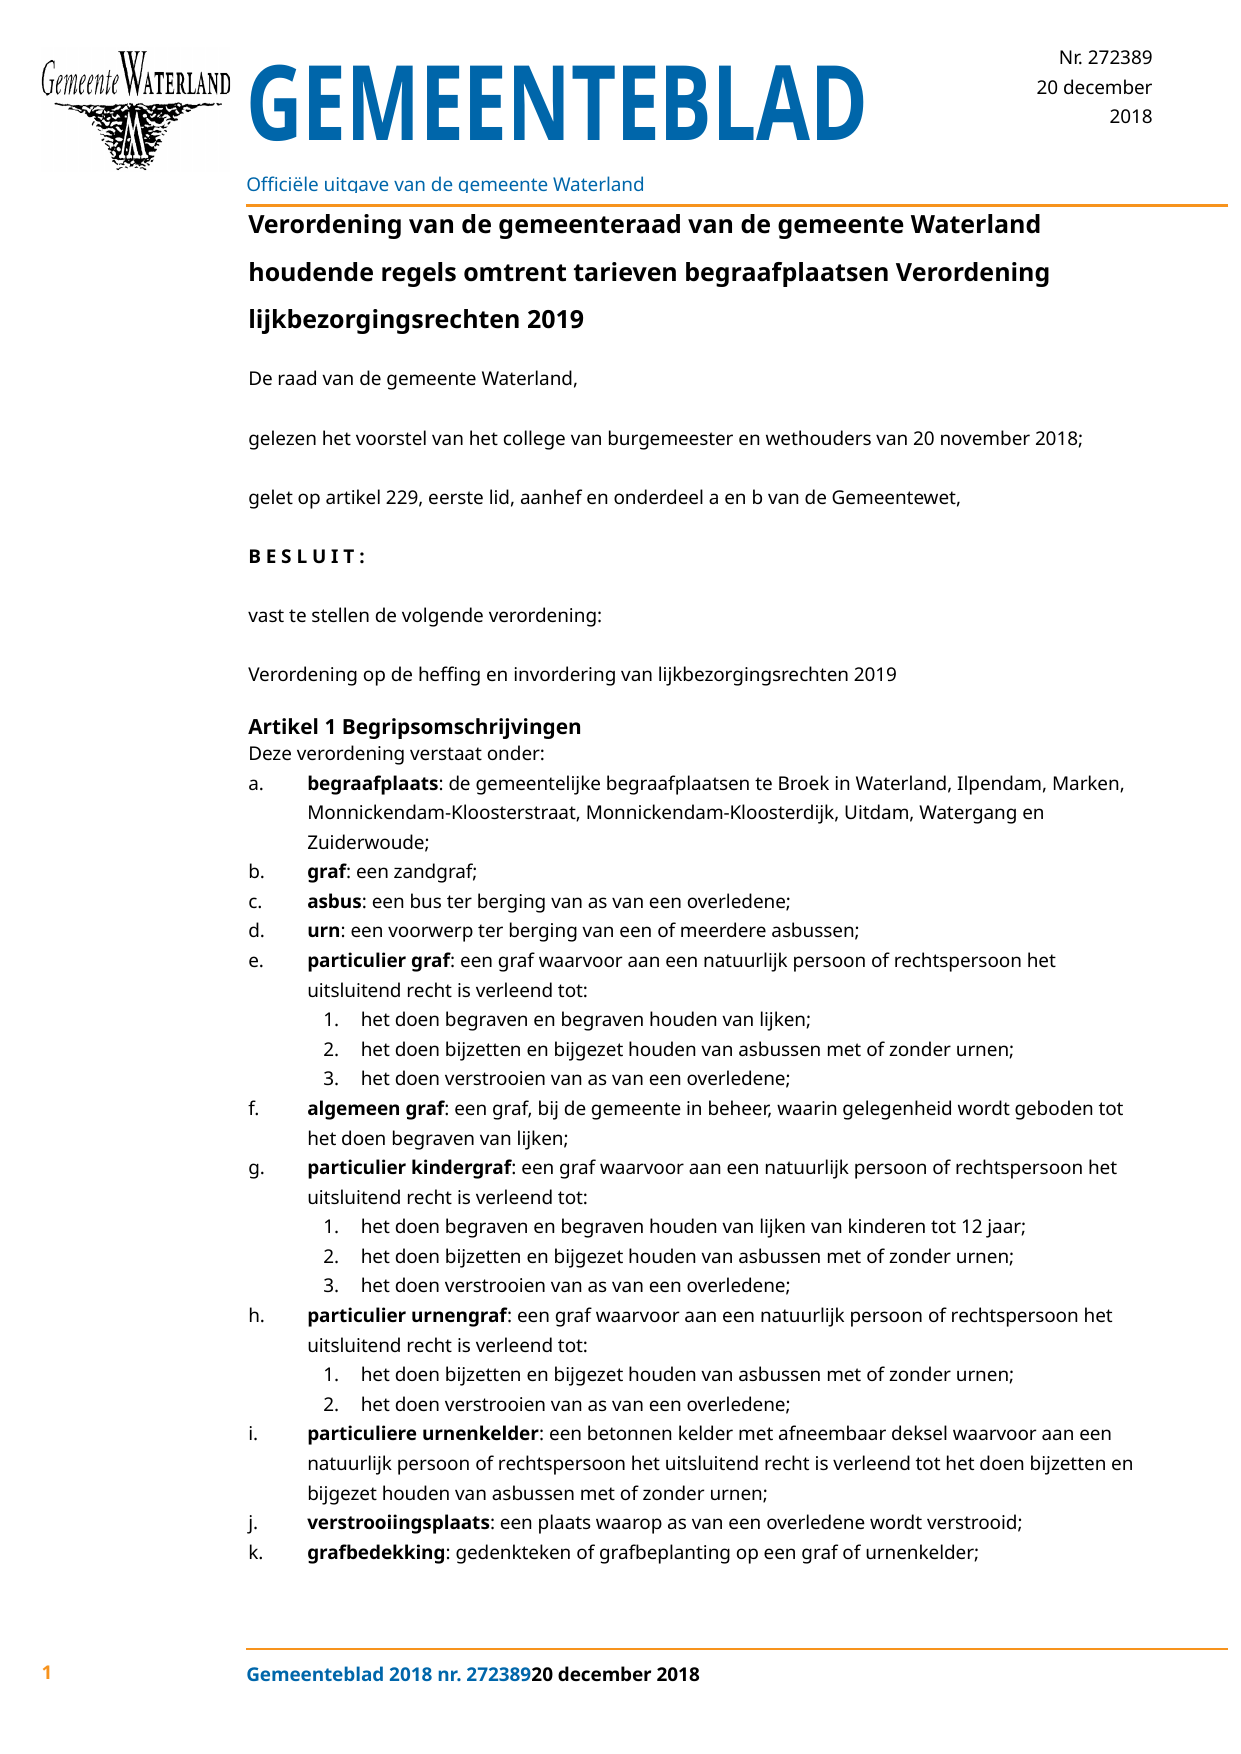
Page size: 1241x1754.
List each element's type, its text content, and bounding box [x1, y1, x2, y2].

list het doen verstrooien van as van een overledene; [323, 1391, 1152, 1417]
list het doen bijzetten en bijgezet houden van asbussen met of zonder urnen; [323, 1361, 1152, 1387]
text gelezen het voorstel van het college van burgemeester en wethouders van 20 november 2018; [248, 425, 1152, 450]
list het doen begraven en begraven houden van lijken; [323, 1006, 1152, 1032]
text gelet op artikel 229, eerste lid, aanhef en onderdeel a en b van de Gemeentewet, [248, 484, 1152, 509]
list particulier urnengraf: een graf waarvoor aan een natuurlijk persoon of rechtspersoon het uitsluitend recht is verleend tot: [248, 1302, 1152, 1358]
list graf: een zandgraf; [248, 858, 1152, 884]
list het doen bijzetten en bijgezet houden van asbussen met of zonder urnen; [323, 1036, 1152, 1062]
list verstrooiingsplaats: een plaats waarop as van een overledene wordt verstrooid; [248, 1509, 1152, 1535]
text Deze verordening verstaat onder: [248, 740, 1152, 766]
text De raad van de gemeente Waterland, [248, 366, 1152, 391]
list particulier graf: een graf waarvoor aan een natuurlijk persoon of rechtspersoon het uitsluitend recht is verleend tot: [248, 947, 1152, 1003]
list particulier kindergraf: een graf waarvoor aan een natuurlijk persoon of rechtspersoon het uitsluitend recht is verleend tot: [248, 1154, 1152, 1210]
list begraafplaats: de gemeentelijke begraafplaatsen te Broek in Waterland, Ilpendam, Marken, Monnickendam-Kloosterstraat, Monnickendam-Kloosterdijk, Uitdam, Watergang en Zuiderwoude; [248, 770, 1152, 855]
list het doen verstrooien van as van een overledene; [323, 1273, 1152, 1298]
text B E S L U I T : [248, 543, 1152, 569]
list het doen verstrooien van as van een overledene; [323, 1066, 1152, 1091]
list algemeen graf: een graf, bij de gemeente in beheer, waarin gelegenheid wordt geboden tot het doen begraven van lijken; [248, 1095, 1152, 1151]
list asbus: een bus ter berging van as van een overledene; [248, 888, 1152, 914]
list het doen begraven en begraven houden van lijken van kinderen tot 12 jaar; [323, 1213, 1152, 1239]
list grafbedekking: gedenkteken of grafbeplanting op een graf of urnenkelder; [248, 1539, 1152, 1565]
text Verordening van de gemeenteraad van de gemeente Waterland houdende regels omtrent tarieven begraafplaatsen Verordening lijkbezorgingsrechten 2019 [248, 207, 1152, 336]
list het doen bijzetten en bijgezet houden van asbussen met of zonder urnen; [323, 1243, 1152, 1269]
list urn: een voorwerp ter berging van een of meerdere asbussen; [248, 918, 1152, 943]
list particuliere urnenkelder: een betonnen kelder met afneembaar deksel waarvoor aan een natuurlijk persoon of rechtspersoon het uitsluitend recht is verleend tot het doen bijzetten en bijgezet houden van asbussen met of zonder urnen; [248, 1421, 1152, 1506]
text Verordening op de heffing en invordering van lijkbezorgingsrechten 2019 [248, 661, 1152, 687]
picture [41, 47, 231, 172]
text Artikel 1 Begripsomschrijvingen [248, 712, 1152, 740]
text vast te stellen de volgende verordening: [248, 602, 1152, 628]
